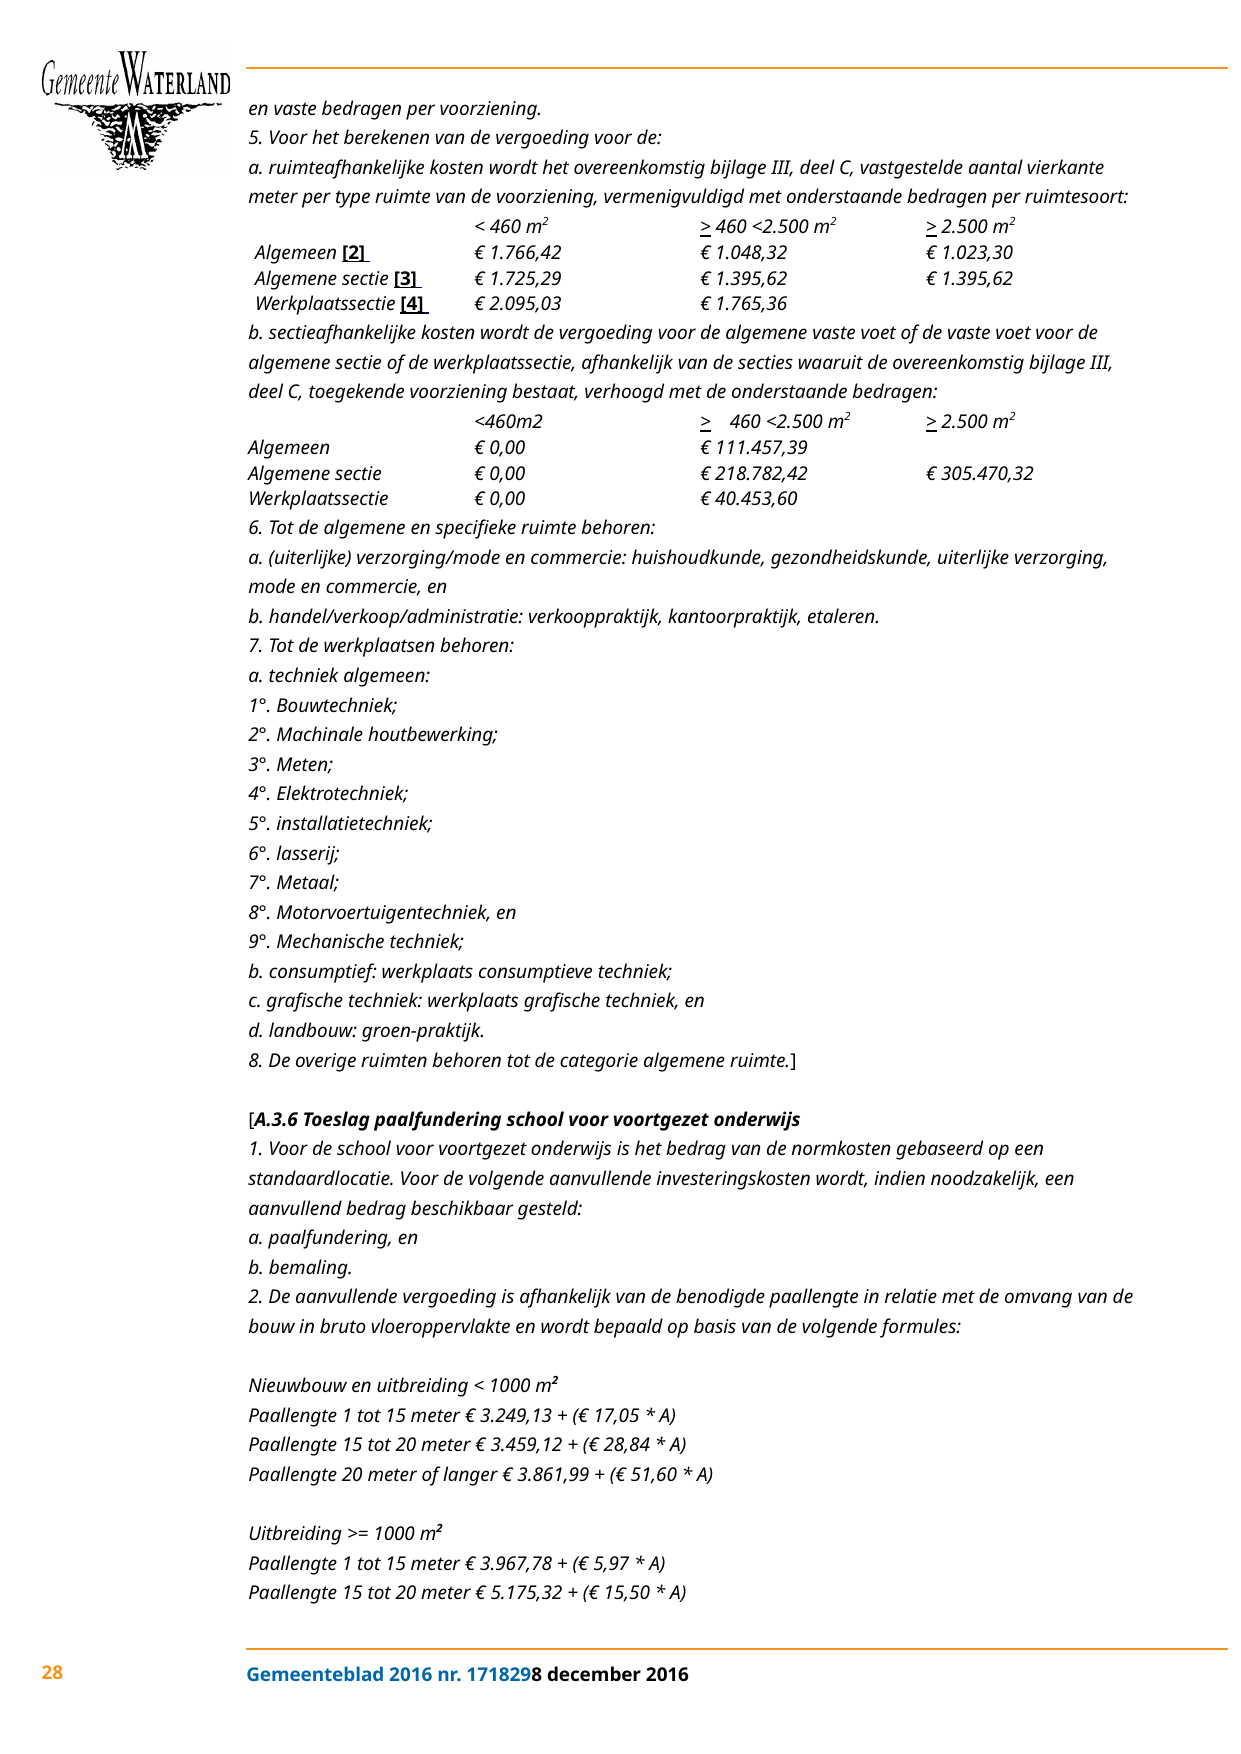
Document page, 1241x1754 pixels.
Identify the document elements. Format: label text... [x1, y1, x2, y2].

text Paallengte 15 tot 20 meter € 5.175,32 + (€ 15,50 * A) [248, 1579, 1152, 1605]
table_header [248, 408, 474, 434]
text 1°. Bouwtechniek; [248, 692, 1152, 718]
text Paallengte 15 tot 20 meter € 3.459,12 + (€ 28,84 * A) [248, 1431, 1152, 1457]
table_cell Algemeen [248, 434, 474, 460]
table_cell € 1.725,29 [474, 265, 700, 290]
table_cell € 1.048,32 [700, 239, 926, 265]
text 7. Tot de werkplaatsen behoren: [248, 633, 1152, 658]
text [A.3.6 Toeslag paalfundering school voor voortgezet onderwijs [248, 1106, 1152, 1132]
table_cell € 0,00 [474, 460, 700, 485]
picture [41, 47, 231, 172]
text 9°. Mechanische techniek; [248, 928, 1152, 954]
text Uitbreiding >= 1000 m2 [248, 1520, 1152, 1546]
text 5°. installatietechniek; [248, 810, 1152, 836]
text a. ruimteafhankelijke kosten wordt het overeenkomstig bijlage III, deel C, vastgestelde aantal vierkante meter per type ruimte van de voorziening, vermenigvuldigd met onderstaande bedragen per ruimtesoort: [248, 154, 1152, 209]
text 2. De aanvullende vergoeding is afhankelijk van de benodigde paallengte in relatie met de omvang van de bouw in bruto vloeroppervlakte en wordt bepaald op basis van de volgende formules: [248, 1283, 1152, 1339]
text a. techniek algemeen: [248, 662, 1152, 688]
text 3°. Meten; [248, 751, 1152, 777]
table_cell Werkplaatssectie [4] [248, 290, 474, 316]
table_cell € 111.457,39 [700, 434, 926, 460]
table_cell € 0,00 [474, 485, 700, 511]
table_cell € 305.470,32 [926, 460, 1152, 485]
text Nieuwbouw en uitbreiding < 1000 m2 [248, 1372, 1152, 1398]
text 6. Tot de algemene en specifieke ruimte behoren: [248, 514, 1152, 540]
table_header > 460 <2.500 m2 [700, 408, 926, 434]
text 1. Voor de school voor voortgezet onderwijs is het bedrag van de normkosten gebaseerd op een standaardlocatie. Voor de volgende aanvullende investeringskosten wordt, indien noodzakelijk, een aanvullend bedrag beschikbaar gesteld: [248, 1136, 1152, 1221]
text 7°. Metaal; [248, 869, 1152, 895]
table_cell Algemene sectie [248, 460, 474, 485]
text d. landbouw: groen-praktijk. [248, 1017, 1152, 1043]
table_cell € 2.095,03 [474, 290, 700, 316]
text 2°. Machinale houtbewerking; [248, 721, 1152, 747]
text Paallengte 20 meter of langer € 3.861,99 + (€ 51,60 * A) [248, 1461, 1152, 1487]
text b. handel/verkoop/administratie: verkooppraktijk, kantoorpraktijk, etaleren. [248, 603, 1152, 629]
text a. paalfundering, en [248, 1224, 1152, 1250]
table_header < 460 m2 [474, 213, 700, 239]
table_cell € 1.023,30 [926, 239, 1152, 265]
text 5. Voor het berekenen van de vergoeding voor de: [248, 124, 1152, 150]
text 6°. lasserij; [248, 840, 1152, 866]
table_cell € 1.395,62 [926, 265, 1152, 290]
table_cell € 0,00 [474, 434, 700, 460]
table_cell Algemeen [2] [248, 239, 474, 265]
text b. sectieafhankelijke kosten wordt de vergoeding voor de algemene vaste voet of de vaste voet voor de algemene sectie of de werkplaatssectie, afhankelijk van de secties waaruit de overeenkomstig bijlage III, deel C, toegekende voorziening bestaat, verhoogd met de onderstaande bedragen: [248, 319, 1152, 404]
table_header <460m2 [474, 408, 700, 434]
table_cell € 40.453,60 [700, 485, 926, 511]
text b. consumptief: werkplaats consumptieve techniek; [248, 958, 1152, 984]
table_cell Werkplaatssectie [248, 485, 474, 511]
table_cell € 1.765,36 [700, 290, 926, 316]
text c. grafische techniek: werkplaats grafische techniek, en [248, 988, 1152, 1013]
text 8. De overige ruimten behoren tot de categorie algemene ruimte.] [248, 1047, 1152, 1073]
text a. (uiterlijke) verzorging/mode en commercie: huishoudkunde, gezondheidskunde, uiterlijke verzorging, mode en commercie, en [248, 544, 1152, 599]
table_cell € 1.766,42 [474, 239, 700, 265]
table_header > 2.500 m2 [926, 408, 1152, 434]
text 8°. Motorvoertuigentechniek, en [248, 899, 1152, 925]
table_header [248, 213, 474, 239]
table_cell Algemene sectie [3] [248, 265, 474, 290]
text en vaste bedragen per voorziening. [248, 95, 1152, 121]
table_header > 460 <2.500 m2 [700, 213, 926, 239]
table_cell € 1.395,62 [700, 265, 926, 290]
table_header > 2.500 m2 [926, 213, 1152, 239]
text b. bemaling. [248, 1254, 1152, 1280]
text 4°. Elektrotechniek; [248, 781, 1152, 806]
table_cell € 218.782,42 [700, 460, 926, 485]
text Paallengte 1 tot 15 meter € 3.249,13 + (€ 17,05 * A) [248, 1402, 1152, 1428]
text Paallengte 1 tot 15 meter € 3.967,78 + (€ 5,97 * A) [248, 1550, 1152, 1576]
